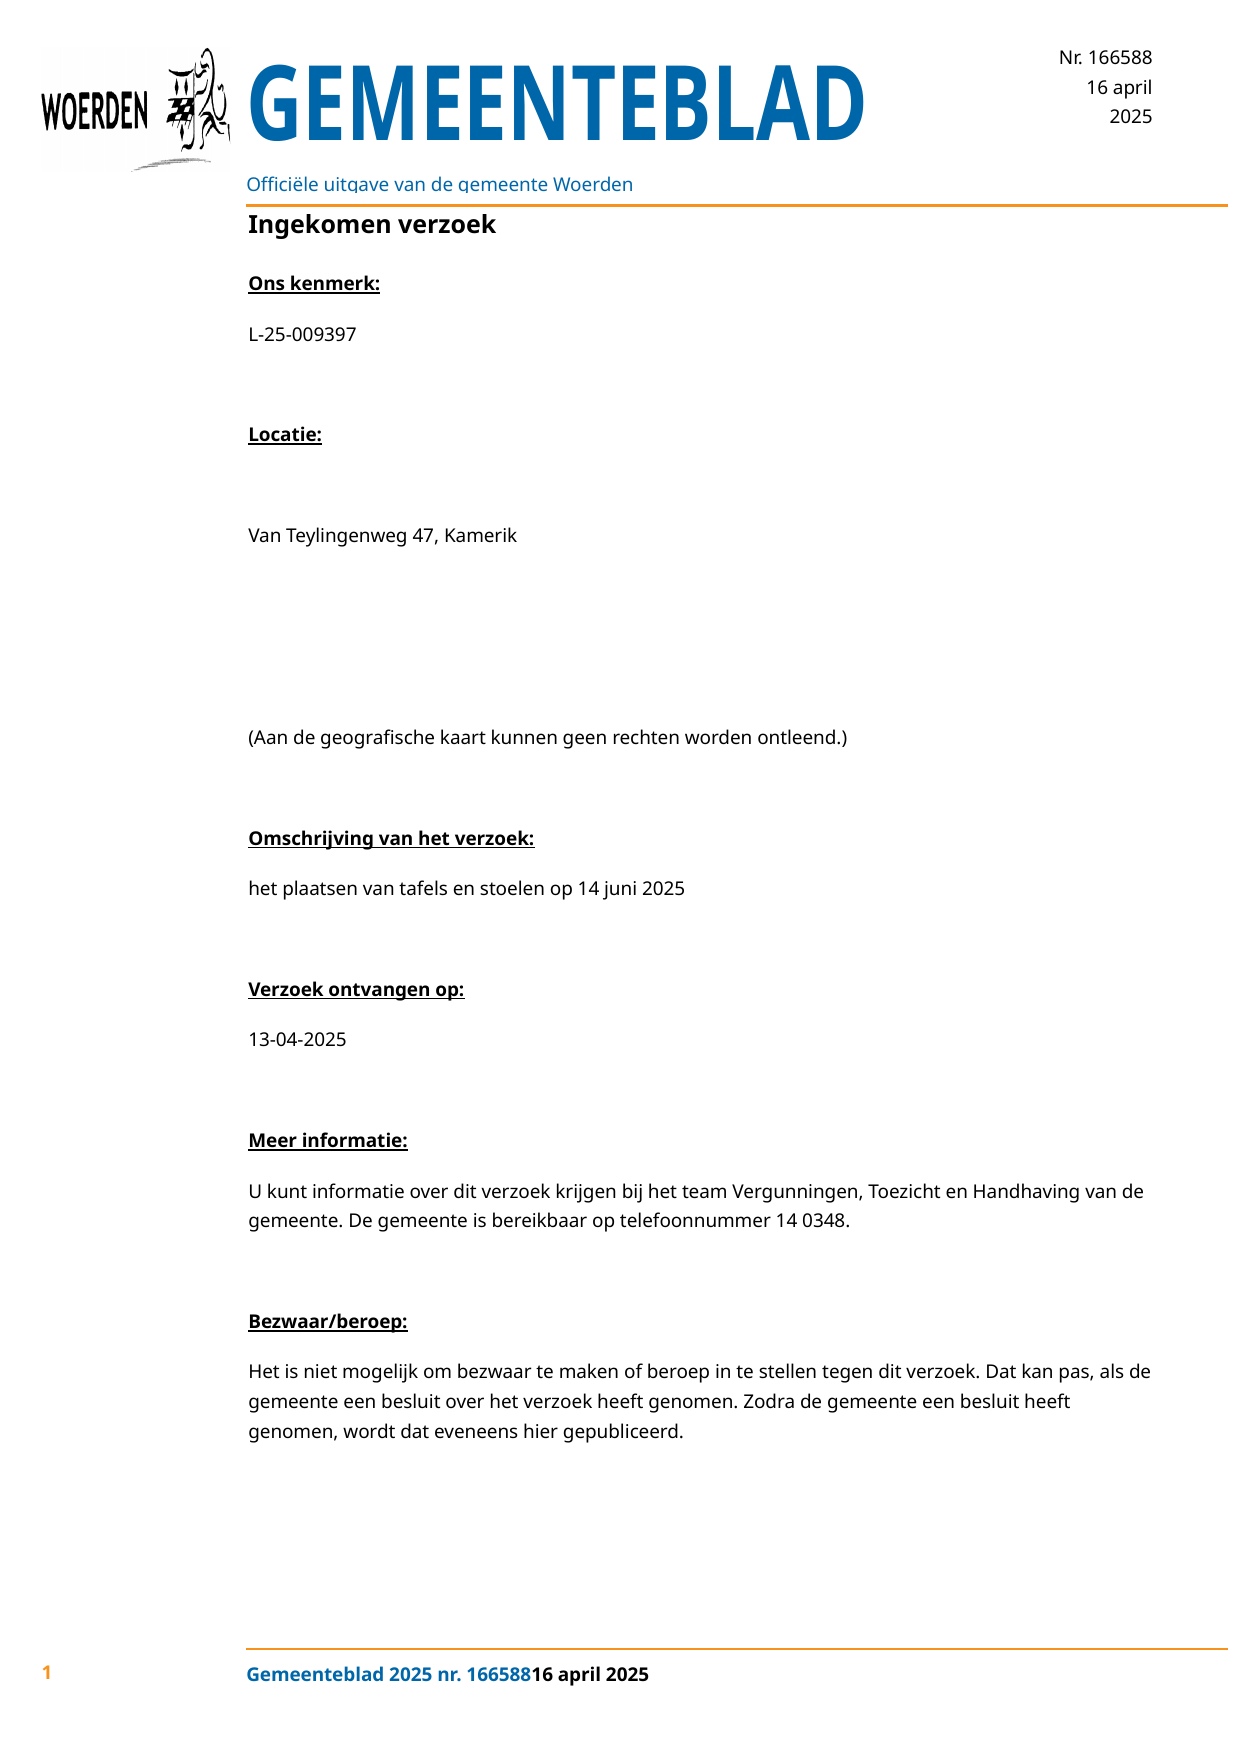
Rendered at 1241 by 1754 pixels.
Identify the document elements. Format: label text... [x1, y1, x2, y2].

text Locatie: [248, 422, 1152, 447]
text (Aan de geografische kaart kunnen geen rechten worden ontleend.) [248, 724, 1152, 750]
text Meer informatie: [248, 1127, 1152, 1153]
text Ingekomen verzoek [248, 207, 1152, 241]
text U kunt informatie over dit verzoek krijgen bij het team Vergunningen, Toezicht en Handhaving van de gemeente. De gemeente is bereikbaar op telefoonnummer 14 0348. [248, 1178, 1152, 1233]
text het plaatsen van tafels en stoelen op 14 juni 2025 [248, 875, 1152, 901]
text Ons kenmerk: [248, 270, 1152, 296]
text Bezwaar/beroep: [248, 1308, 1152, 1334]
text Verzoek ontvangen op: [248, 976, 1152, 1002]
text Van Teylingenweg 47, Kamerik [248, 522, 1152, 548]
text Omschrijving van het verzoek: [248, 825, 1152, 851]
text 13-04-2025 [248, 1027, 1152, 1052]
picture [41, 47, 231, 172]
text L-25-009397 [248, 321, 1152, 346]
text Het is niet mogelijk om bezwaar te maken of beroep in te stellen tegen dit verzoek. Dat kan pas, als de gemeente een besluit over het verzoek heeft genomen. Zodra de gemeente een besluit heeft genomen, wordt dat eveneens hier gepubliceerd. [248, 1359, 1152, 1443]
